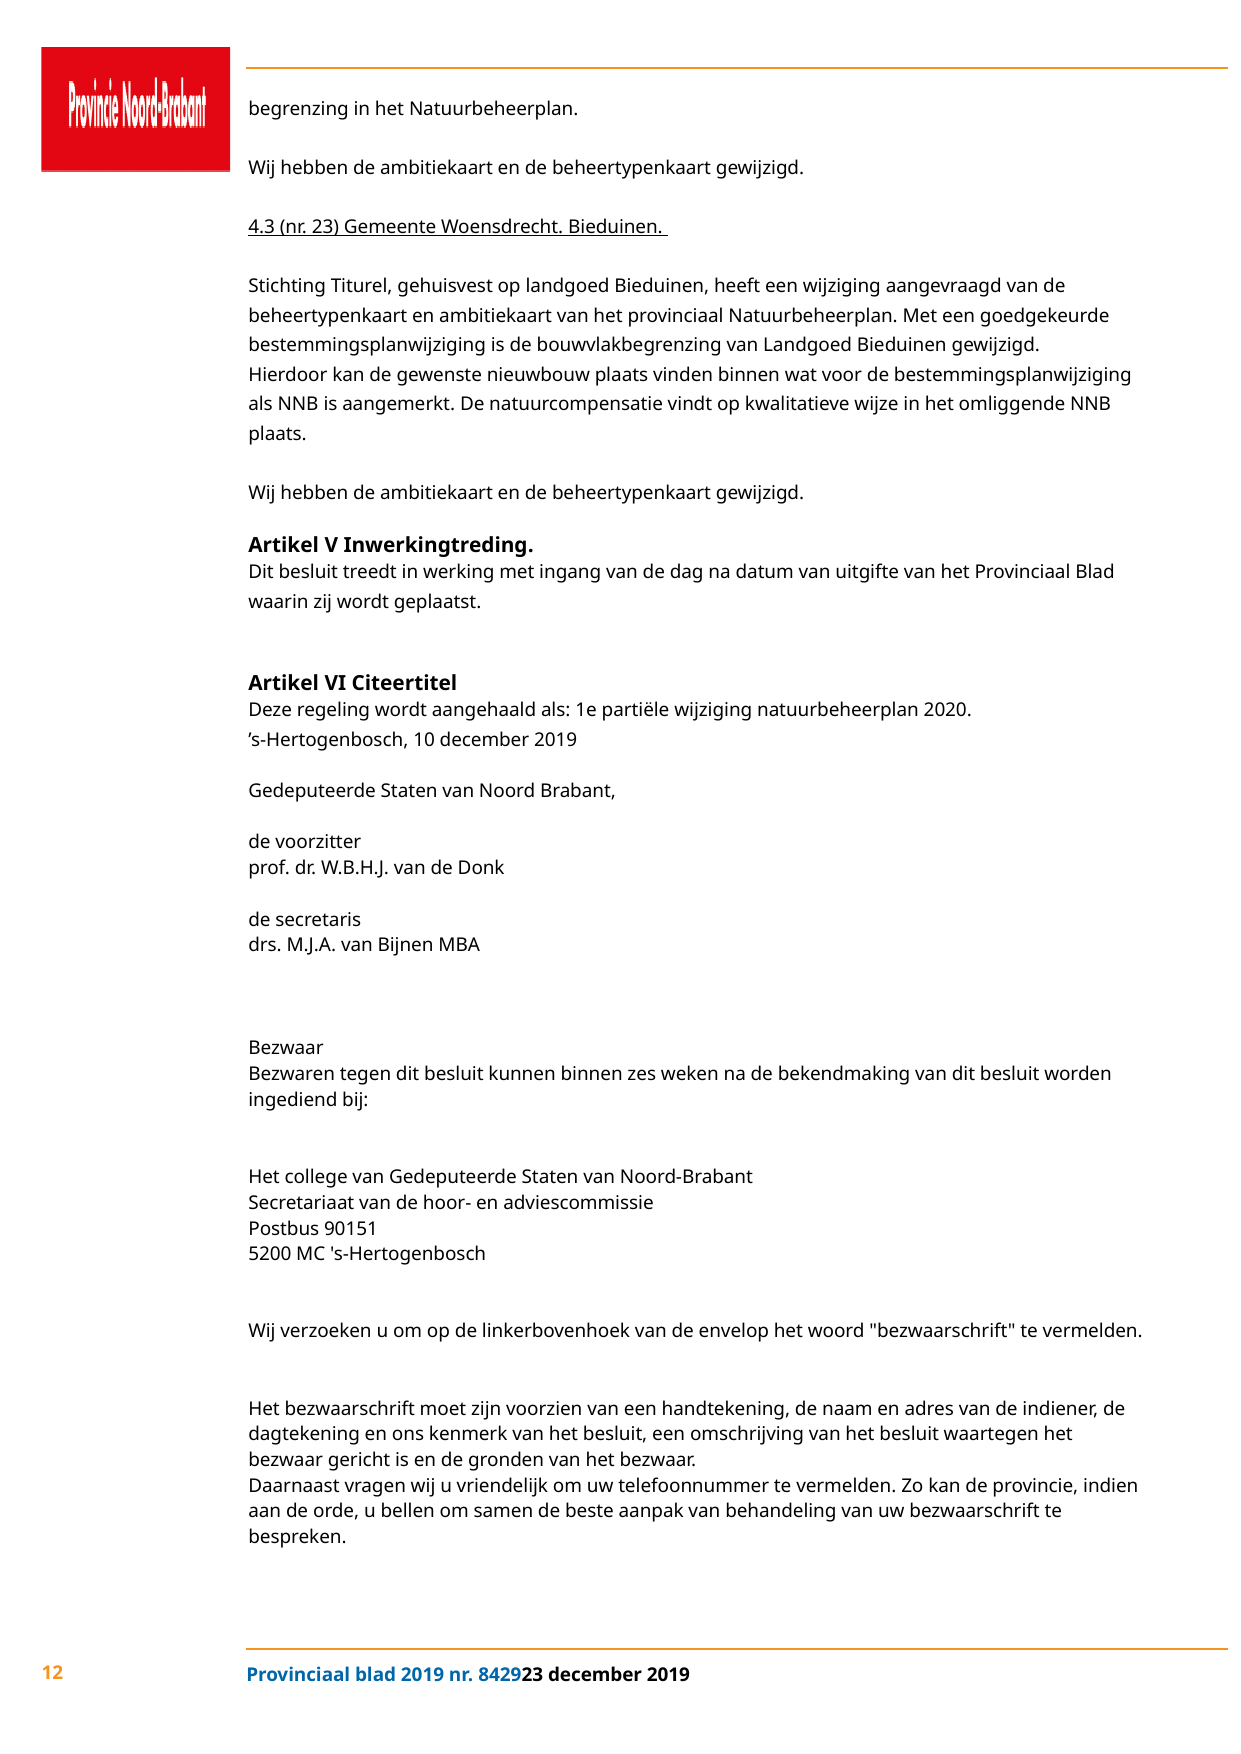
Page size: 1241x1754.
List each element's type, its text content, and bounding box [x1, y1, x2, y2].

text Secretariaat van de hoor- en adviescommissie [248, 1189, 1152, 1215]
text Deze regeling wordt aangehaald als: 1e partiële wijziging natuurbeheerplan 2020. [248, 696, 1152, 722]
text Bezwaar [248, 1034, 1152, 1060]
text Dit besluit treedt in werking met ingang van de dag na datum van uitgifte van het Provinciaal Blad waarin zij wordt geplaatst. [248, 558, 1152, 613]
text begrenzing in het Natuurbeheerplan. [248, 95, 1152, 121]
text Hierdoor kan de gewenste nieuwbouw plaats vinden binnen wat voor de bestemmingsplanwijziging als NNB is aangemerkt. De natuurcompensatie vindt op kwalitatieve wijze in het omliggende NNB plaats. [248, 361, 1152, 446]
text Bezwaren tegen dit besluit kunnen binnen zes weken na de bekendmaking van dit besluit worden ingediend bij: [248, 1060, 1152, 1112]
text Wij hebben de ambitiekaart en de beheertypenkaart gewijzigd. [248, 479, 1152, 505]
text prof. dr. W.B.H.J. van de Donk [248, 854, 1152, 880]
text ’s-Hertogenbosch, 10 december 2019 [248, 726, 1152, 752]
text Het bezwaarschrift moet zijn voorzien van een handtekening, de naam en adres van de indiener, de dagtekening en ons kenmerk van het besluit, een omschrijving van het besluit waartegen het bezwaar gericht is en de gronden van het bezwaar. [248, 1395, 1152, 1472]
text Wij hebben de ambitiekaart en de beheertypenkaart gewijzigd. [248, 154, 1152, 180]
text Stichting Titurel, gehuisvest op landgoed Bieduinen, heeft een wijziging aangevraagd van de beheertypenkaart en ambitiekaart van het provinciaal Natuurbeheerplan. Met een goedgekeurde bestemmingsplanwijziging is de bouwvlakbegrenzing van Landgoed Bieduinen gewijzigd. [248, 272, 1152, 357]
text Artikel VI Citeertitel [248, 668, 1152, 696]
text Het college van Gedeputeerde Staten van Noord-Brabant [248, 1163, 1152, 1189]
text Wij verzoeken u om op de linkerbovenhoek van de envelop het woord "bezwaarschrift" te vermelden. [248, 1318, 1152, 1343]
text Daarnaast vragen wij u vriendelijk om uw telefoonnummer te vermelden. Zo kan de provincie, indien aan de orde, u bellen om samen de beste aanpak van behandeling van uw bezwaarschrift te bespreken. [248, 1472, 1152, 1549]
text 4.3 (nr. 23) Gemeente Woensdrecht. Bieduinen. [248, 213, 1152, 239]
text drs. M.J.A. van Bijnen MBA [248, 932, 1152, 957]
text de secretaris [248, 906, 1152, 932]
text Gedeputeerde Staten van Noord Brabant, [248, 777, 1152, 803]
picture [41, 47, 231, 172]
text 5200 MC 's-Hertogenbosch [248, 1240, 1152, 1266]
text de voorzitter [248, 829, 1152, 854]
text Postbus 90151 [248, 1215, 1152, 1240]
text Artikel V Inwerkingtreding. [248, 530, 1152, 558]
